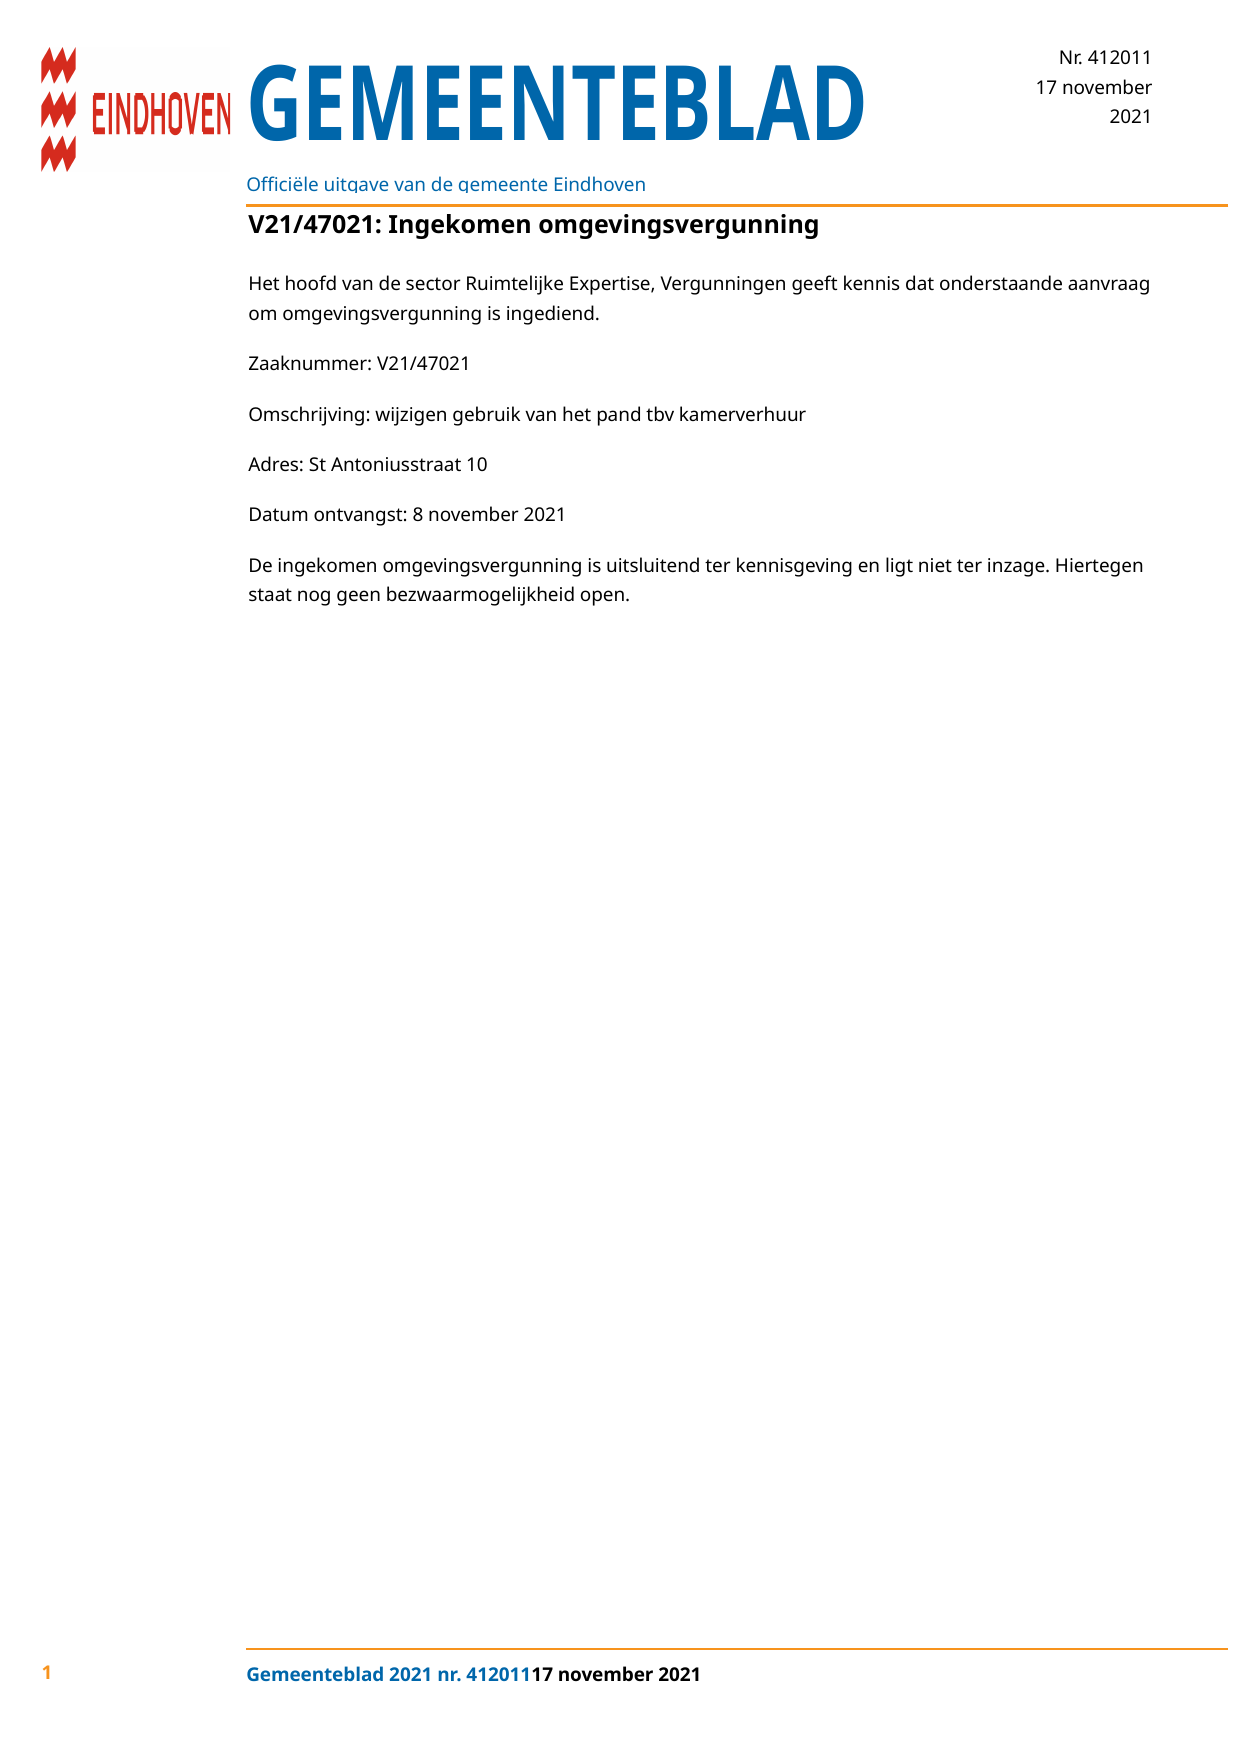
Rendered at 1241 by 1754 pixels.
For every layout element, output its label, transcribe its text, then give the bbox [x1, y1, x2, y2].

text Het hoofd van de sector Ruimtelijke Expertise, Vergunningen geeft kennis dat onderstaande aanvraag om omgevingsvergunning is ingediend. [248, 270, 1152, 326]
text Adres: St Antoniusstraat 10 [248, 451, 1152, 477]
text Omschrijving: wijzigen gebruik van het pand tbv kamerverhuur [248, 401, 1152, 426]
text Zaaknummer: V21/47021 [248, 350, 1152, 376]
text V21/47021: Ingekomen omgevingsvergunning [248, 207, 1152, 241]
picture [41, 47, 231, 172]
text De ingekomen omgevingsvergunning is uitsluitend ter kennisgeving en ligt niet ter inzage. Hiertegen staat nog geen bezwaarmogelijkheid open. [248, 552, 1152, 607]
text Datum ontvangst: 8 november 2021 [248, 502, 1152, 527]
